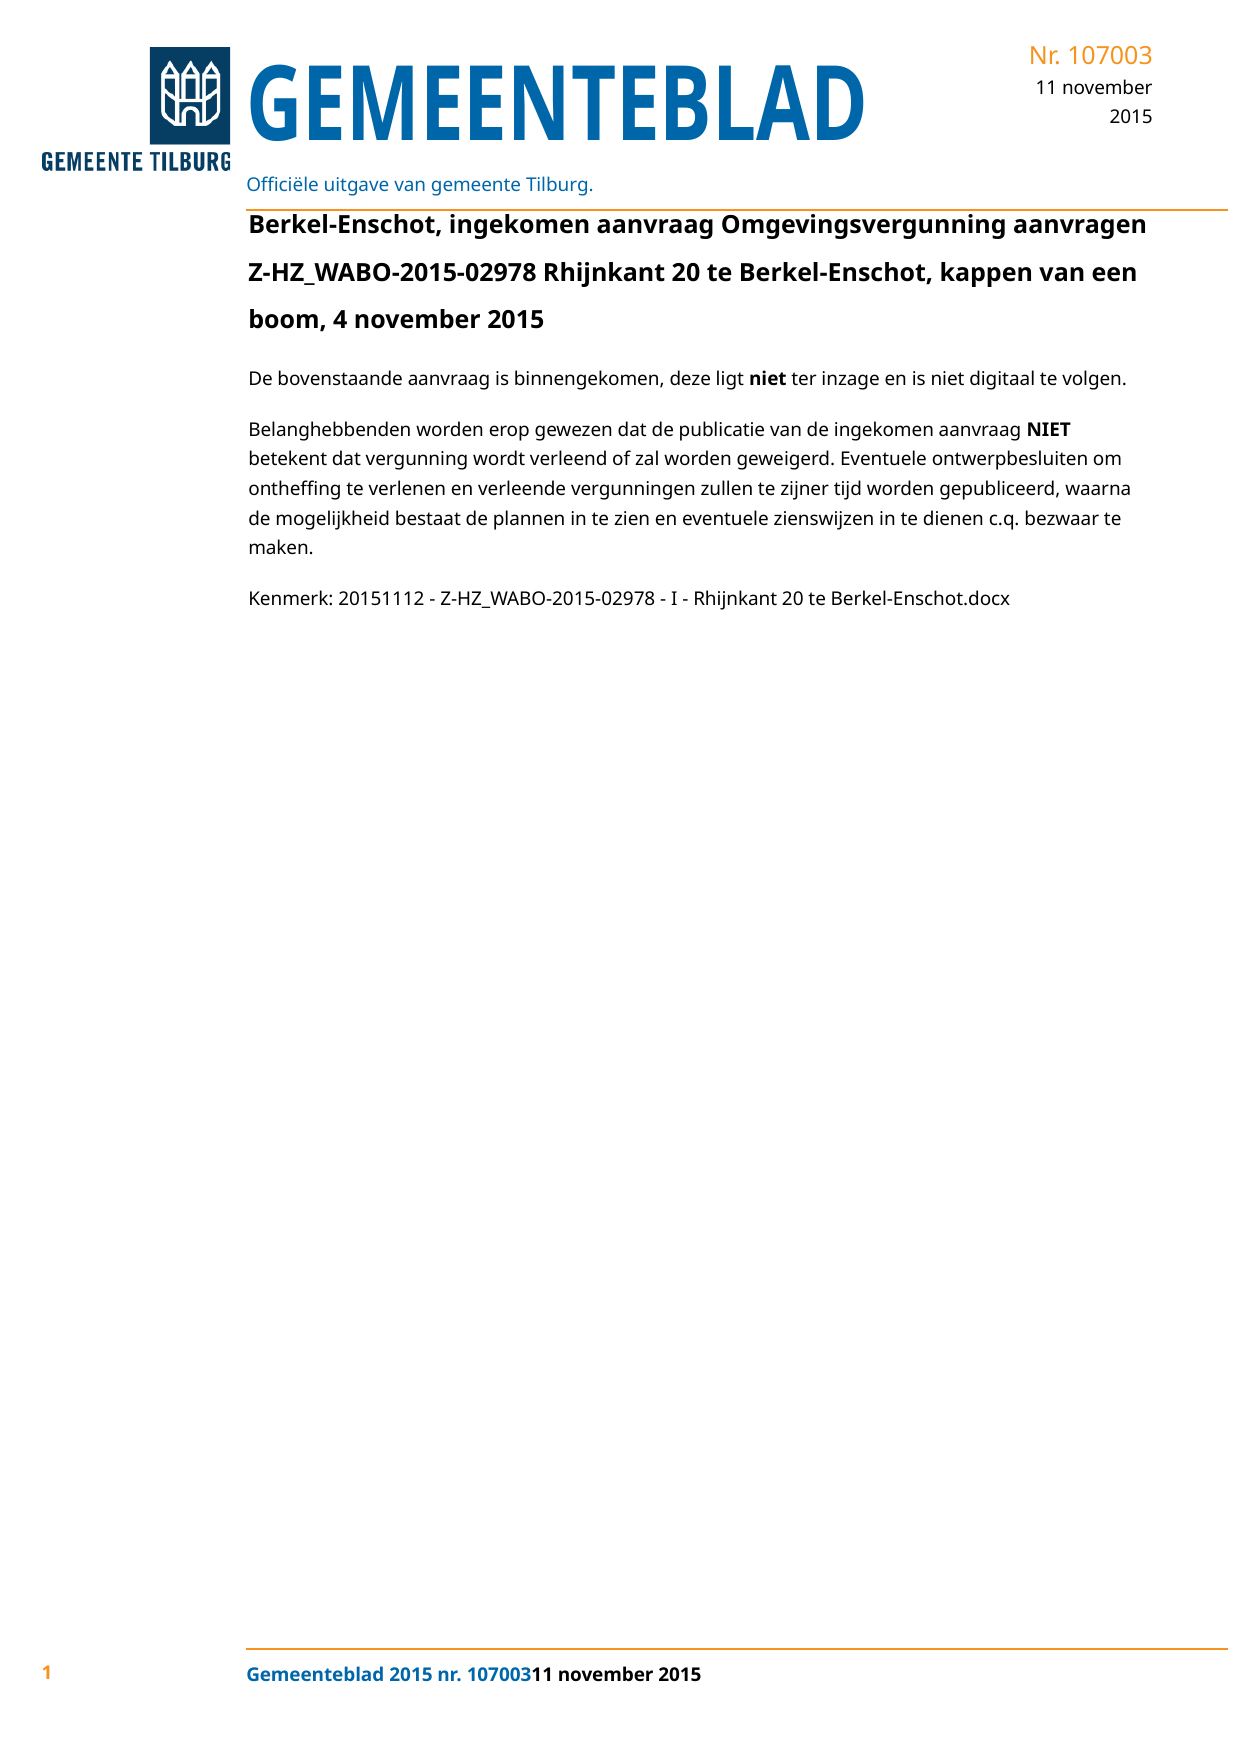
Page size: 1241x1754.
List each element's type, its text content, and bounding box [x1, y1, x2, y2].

text Kenmerk: 20151112 - Z-HZ_WABO-2015-02978 - I - Rhijnkant 20 te Berkel-Enschot.docx [248, 585, 1152, 610]
text Berkel-Enschot, ingekomen aanvraag Omgevingsvergunning aanvragen Z-HZ_WABO-2015-02978 Rhijnkant 20 te Berkel-Enschot, kappen van een boom, 4 november 2015 [248, 211, 1152, 336]
text De bovenstaande aanvraag is binnengekomen, deze ligt niet ter inzage en is niet digitaal te volgen. [248, 366, 1152, 391]
picture [41, 47, 231, 172]
text Belanghebbenden worden erop gewezen dat de publicatie van de ingekomen aanvraag NIET betekent dat vergunning wordt verleend of zal worden geweigerd. Eventuele ontwerpbesluiten om ontheffing te verlenen en verleende vergunningen zullen te zijner tijd worden gepubliceerd, waarna de mogelijkheid bestaat de plannen in te zien en eventuele zienswijzen in te dienen c.q. bezwaar te maken. [248, 416, 1152, 560]
